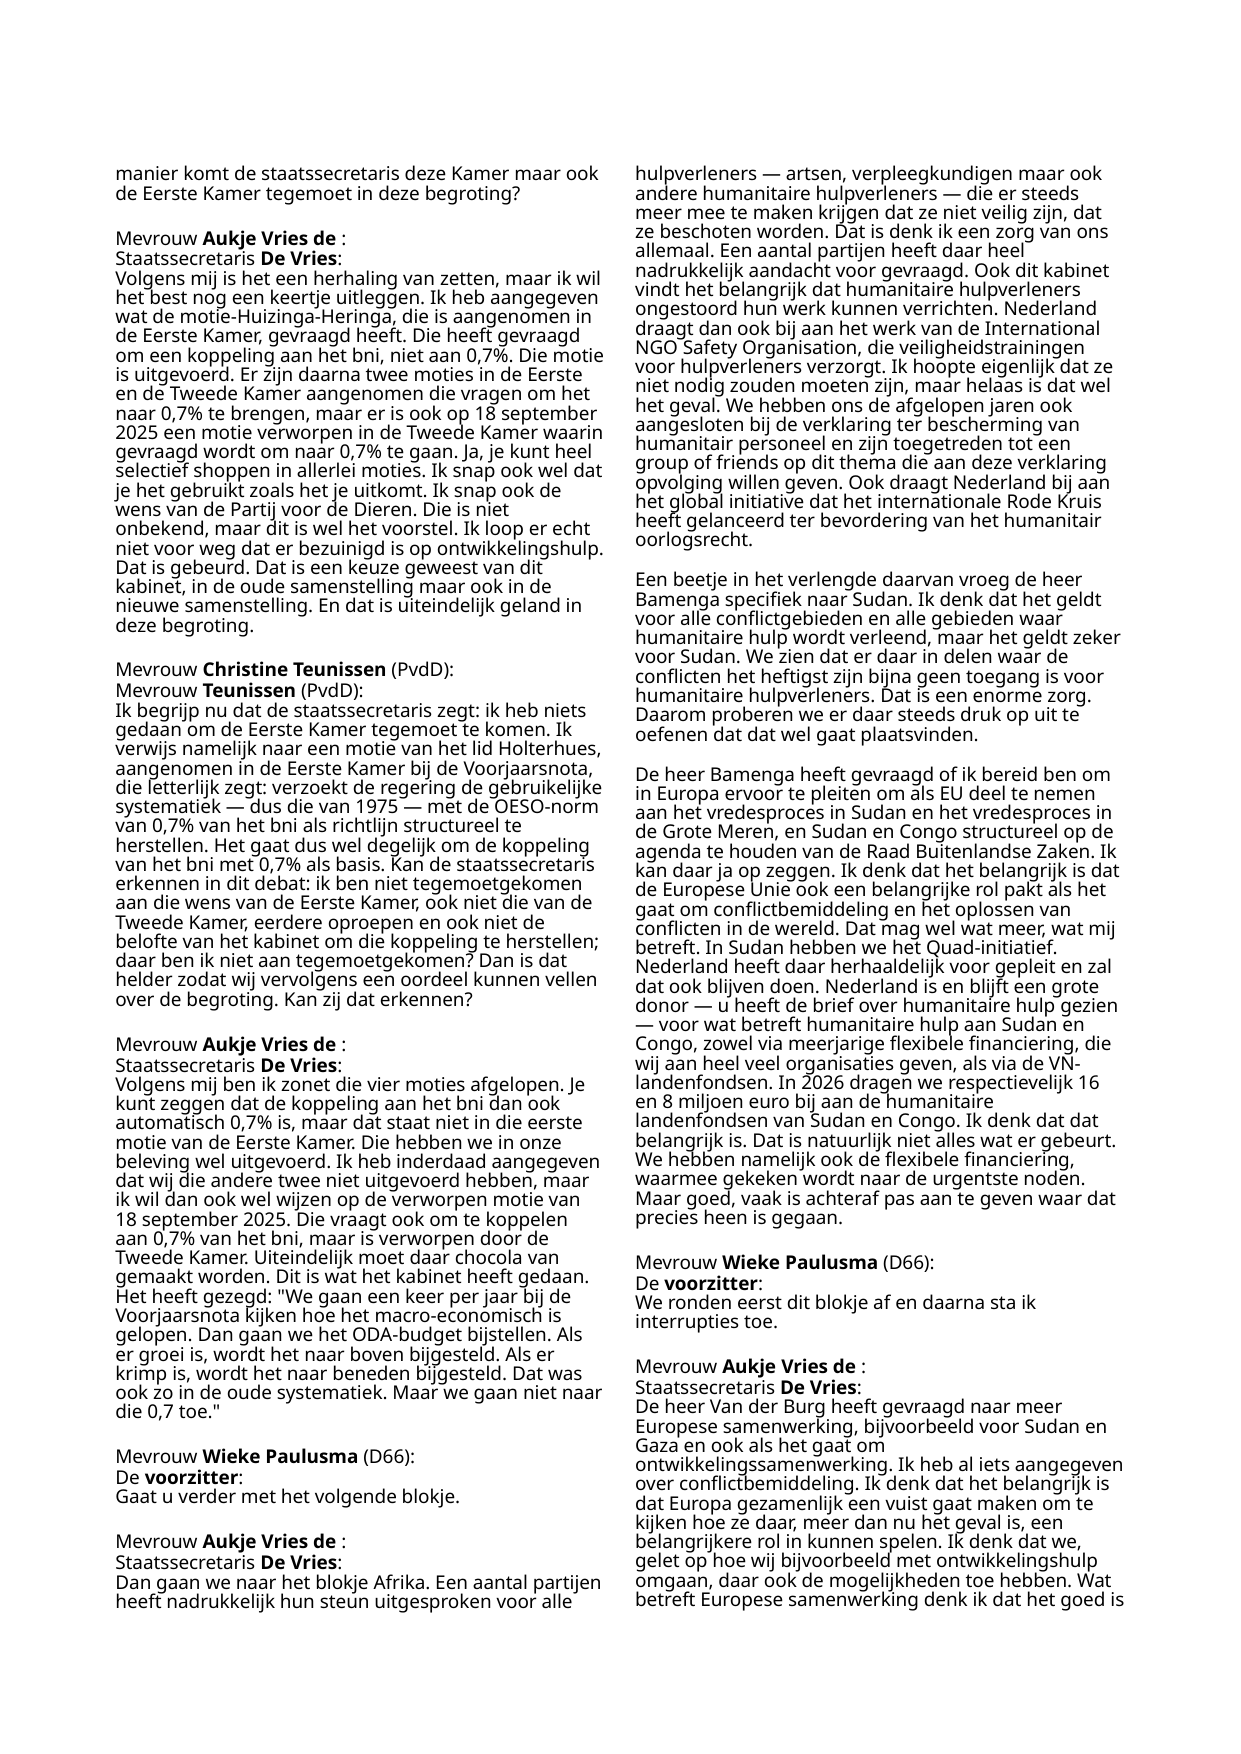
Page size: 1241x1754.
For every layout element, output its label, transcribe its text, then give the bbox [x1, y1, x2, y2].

text Gaat u verder met het volgende blokje. [115, 1488, 605, 1508]
text De voorzitter: [115, 1469, 605, 1488]
text Mevrouw Aukje Vries de : [115, 1031, 605, 1057]
text Staatssecretaris De Vries: [115, 250, 605, 270]
text De heer Van der Burg heeft gevraagd naar meer Europese samenwerking, bijvoorbeeld voor Sudan en Gaza en ook als het gaat om ontwikkelingssamenwerking. Ik heb al iets aangegeven over conflictbemiddeling. Ik denk dat het belangrijk is dat Europa gezamenlijk een vuist gaat maken om te kijken hoe ze daar, meer dan nu het geval is, een belangrijkere rol in kunnen spelen. Ik denk dat we, gelet op hoe wij bijvoorbeeld met ontwikkelingshulp omgaan, daar ook de mogelijkheden toe hebben. Wat betreft Europese samenwerking denk ik dat het goed is [635, 1398, 1125, 1610]
text Volgens mij is het een herhaling van zetten, maar ik wil het best nog een keertje uitleggen. Ik heb aangegeven wat de motie-Huizinga-Heringa, die is aangenomen in de Eerste Kamer, gevraagd heeft. Die heeft gevraagd om een koppeling aan het bni, niet aan 0,7%. Die motie is uitgevoerd. Er zijn daarna twee moties in de Eerste en de Tweede Kamer aangenomen die vragen om het naar 0,7% te brengen, maar er is ook op 18 september 2025 een motie verworpen in de Tweede Kamer waarin gevraagd wordt om naar 0,7% te gaan. Ja, je kunt heel selectief shoppen in allerlei moties. Ik snap ook wel dat je het gebruikt zoals het je uitkomt. Ik snap ook de wens van de Partij voor de Dieren. Die is niet onbekend, maar dit is wel het voorstel. Ik loop er echt niet voor weg dat er bezuinigd is op ontwikkelingshulp. Dat is gebeurd. Dat is een keuze geweest van dit kabinet, in de oude samenstelling maar ook in de nieuwe samenstelling. En dat is uiteindelijk geland in deze begroting. [115, 270, 605, 636]
text manier komt de staatssecretaris deze Kamer maar ook de Eerste Kamer tegemoet in deze begroting? [115, 165, 605, 204]
text Mevrouw Aukje Vries de : [635, 1353, 1125, 1379]
text Staatssecretaris De Vries: [635, 1379, 1125, 1398]
text Staatssecretaris De Vries: [115, 1554, 605, 1574]
text Mevrouw Christine Teunissen (PvdD): [115, 657, 605, 682]
text Mevrouw Aukje Vries de : [115, 1529, 605, 1554]
text Staatssecretaris De Vries: [115, 1057, 605, 1076]
text Mevrouw Wieke Paulusma (D66): [115, 1443, 605, 1469]
text Mevrouw Aukje Vries de : [115, 225, 605, 250]
text hulpverleners — artsen, verpleegkundigen maar ook andere humanitaire hulpverleners — die er steeds meer mee te maken krijgen dat ze niet veilig zijn, dat ze beschoten worden. Dat is denk ik een zorg van ons allemaal. Een aantal partijen heeft daar heel nadrukkelijk aandacht voor gevraagd. Ook dit kabinet vindt het belangrijk dat humanitaire hulpverleners ongestoord hun werk kunnen verrichten. Nederland draagt dan ook bij aan het werk van de International NGO Safety Organisation, die veiligheidstrainingen voor hulpverleners verzorgt. Ik hoopte eigenlijk dat ze niet nodig zouden moeten zijn, maar helaas is dat wel het geval. We hebben ons de afgelopen jaren ook aangesloten bij de verklaring ter bescherming van humanitair personeel en zijn toegetreden tot een group of friends op dit thema die aan deze verklaring opvolging willen geven. Ook draagt Nederland bij aan het global initiative dat het internationale Rode Kruis heeft gelanceerd ter bevordering van het humanitair oorlogsrecht. [635, 165, 1125, 551]
text We ronden eerst dit blokje af en daarna sta ik interrupties toe. [635, 1294, 1125, 1332]
text Volgens mij ben ik zonet die vier moties afgelopen. Je kunt zeggen dat de koppeling aan het bni dan ook automatisch 0,7% is, maar dat staat niet in die eerste motie van de Eerste Kamer. Die hebben we in onze beleving wel uitgevoerd. Ik heb inderdaad aangegeven dat wij die andere twee niet uitgevoerd hebben, maar ik wil dan ook wel wijzen op de verworpen motie van 18 september 2025. Die vraagt ook om te koppelen aan 0,7% van het bni, maar is verworpen door de Tweede Kamer. Uiteindelijk moet daar chocola van gemaakt worden. Dit is wat het kabinet heeft gedaan. Het heeft gezegd: "We gaan een keer per jaar bij de Voorjaarsnota kijken hoe het macro-economisch is gelopen. Dan gaan we het ODA-budget bijstellen. Als er groei is, wordt het naar boven bijgesteld. Als er krimp is, wordt het naar beneden bijgesteld. Dat was ook zo in de oude systematiek. Maar we gaan niet naar die 0,7 toe." [115, 1076, 605, 1423]
text Dan gaan we naar het blokje Afrika. Een aantal partijen heeft nadrukkelijk hun steun uitgesproken voor alle [115, 1574, 605, 1612]
text De voorzitter: [635, 1275, 1125, 1294]
text Een beetje in het verlengde daarvan vroeg de heer Bamenga specifiek naar Sudan. Ik denk dat het geldt voor alle conflictgebieden en alle gebieden waar humanitaire hulp wordt verleend, maar het geldt zeker voor Sudan. We zien dat er daar in delen waar de conflicten het heftigst zijn bijna geen toegang is voor humanitaire hulpverleners. Dat is een enorme zorg. Daarom proberen we er daar steeds druk op uit te oefenen dat dat wel gaat plaatsvinden. [635, 571, 1125, 745]
text Mevrouw Wieke Paulusma (D66): [635, 1249, 1125, 1275]
text Ik begrijp nu dat de staatssecretaris zegt: ik heb niets gedaan om de Eerste Kamer tegemoet te komen. Ik verwijs namelijk naar een motie van het lid Holterhues, aangenomen in de Eerste Kamer bij de Voorjaarsnota, die letterlijk zegt: verzoekt de regering de gebruikelijke systematiek — dus die van 1975 — met de OESO-norm van 0,7% van het bni als richtlijn structureel te herstellen. Het gaat dus wel degelijk om de koppeling van het bni met 0,7% als basis. Kan de staatssecretaris erkennen in dit debat: ik ben niet tegemoetgekomen aan die wens van de Eerste Kamer, ook niet die van de Tweede Kamer, eerdere oproepen en ook niet de belofte van het kabinet om die koppeling te herstellen; daar ben ik niet aan tegemoetgekomen? Dan is dat helder zodat wij vervolgens een oordeel kunnen vellen over de begroting. Kan zij dat erkennen? [115, 702, 605, 1010]
text De heer Bamenga heeft gevraagd of ik bereid ben om in Europa ervoor te pleiten om als EU deel te nemen aan het vredesproces in Sudan en het vredesproces in de Grote Meren, en Sudan en Congo structureel op de agenda te houden van de Raad Buitenlandse Zaken. Ik kan daar ja op zeggen. Ik denk dat het belangrijk is dat de Europese Unie ook een belangrijke rol pakt als het gaat om conflictbemiddeling en het oplossen van conflicten in de wereld. Dat mag wel wat meer, wat mij betreft. In Sudan hebben we het Quad-initiatief. Nederland heeft daar herhaaldelijk voor gepleit en zal dat ook blijven doen. Nederland is en blijft een grote donor — u heeft de brief over humanitaire hulp gezien — voor wat betreft humanitaire hulp aan Sudan en Congo, zowel via meerjarige flexibele financiering, die wij aan heel veel organisaties geven, als via de VN-landenfondsen. In 2026 dragen we respectievelijk 16 en 8 miljoen euro bij aan de humanitaire landenfondsen van Sudan en Congo. Ik denk dat dat belangrijk is. Dat is natuurlijk niet alles wat er gebeurt. We hebben namelijk ook de flexibele financiering, waarmee gekeken wordt naar de urgentste noden. Maar goed, vaak is achteraf pas aan te geven waar dat precies heen is gegaan. [635, 766, 1125, 1228]
text Mevrouw Teunissen (PvdD): [115, 682, 605, 702]
